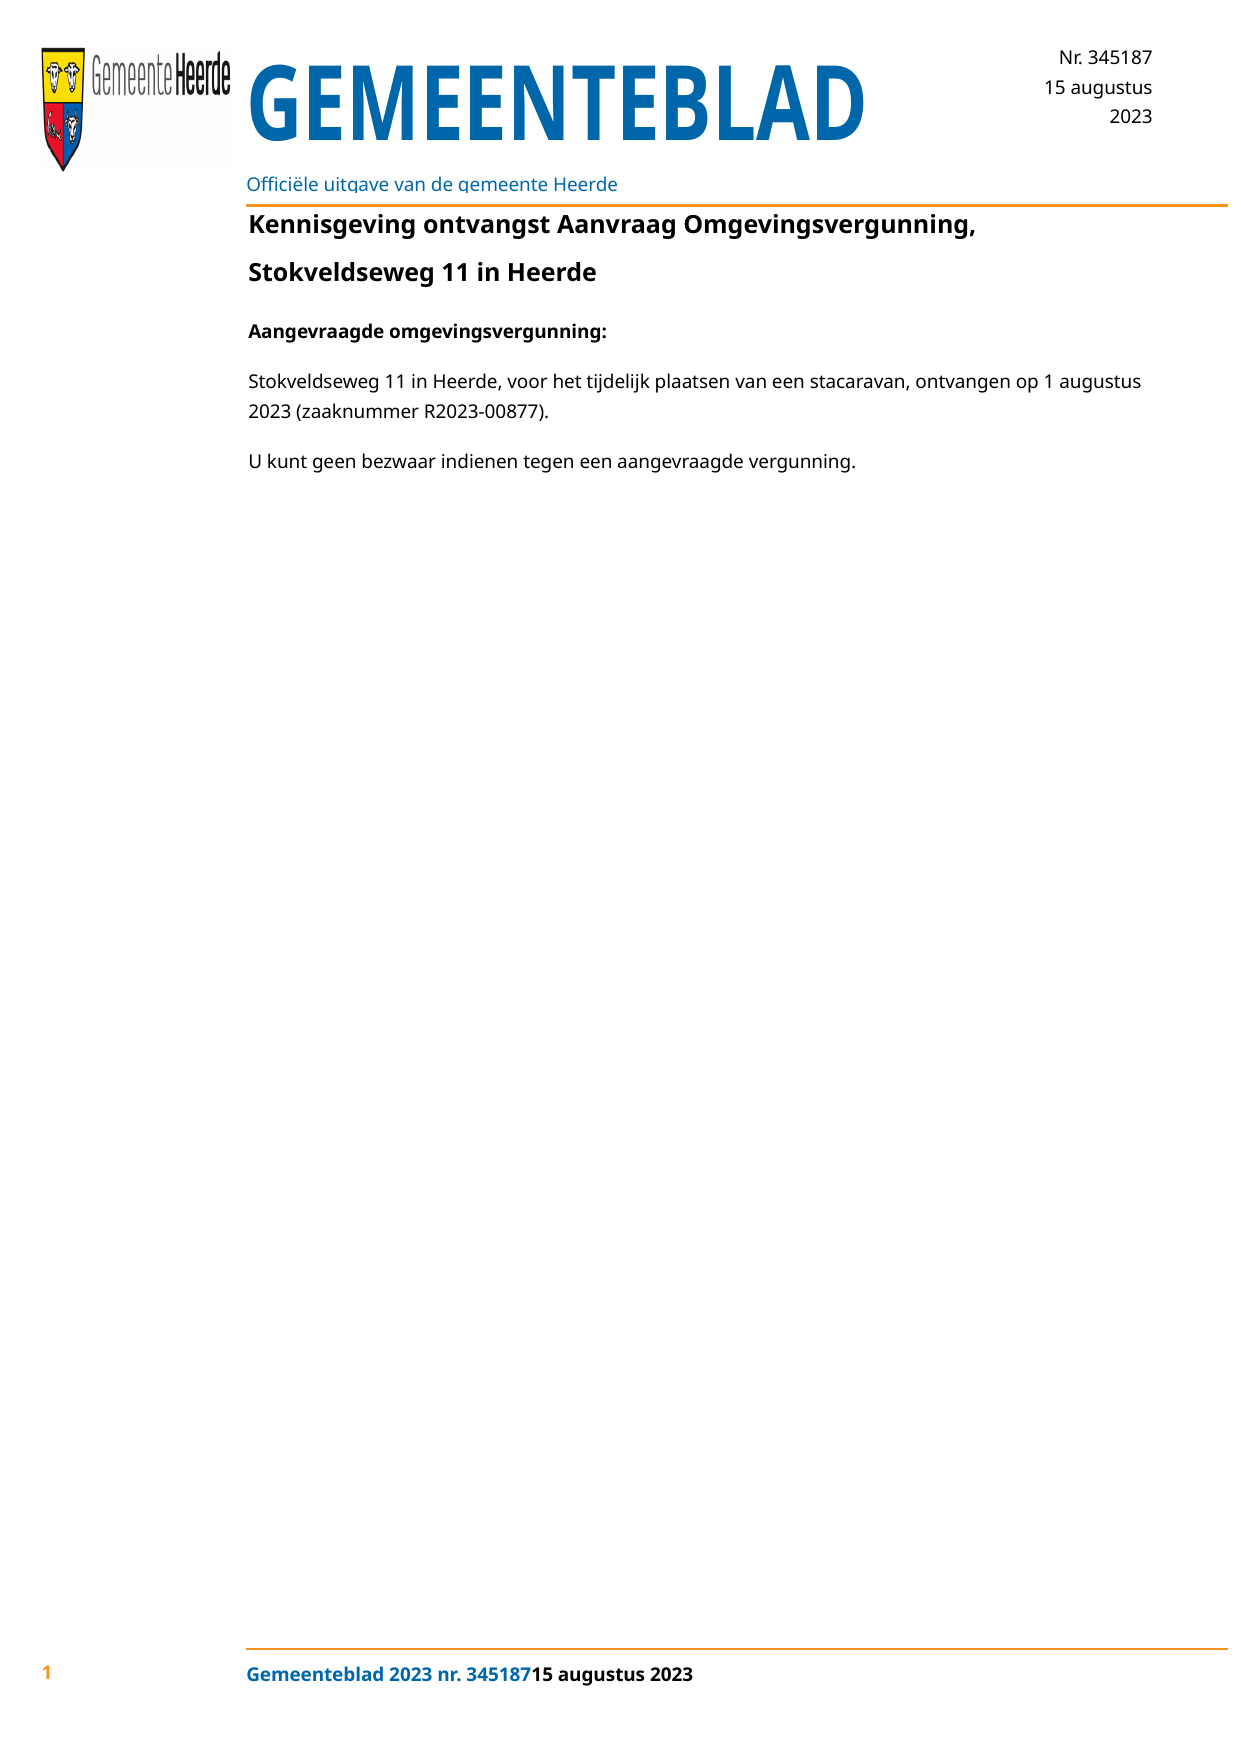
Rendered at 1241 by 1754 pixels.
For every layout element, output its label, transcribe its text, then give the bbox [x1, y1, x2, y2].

picture [41, 47, 231, 172]
text Kennisgeving ontvangst Aanvraag Omgevingsvergunning, Stokveldseweg 11 in Heerde [248, 207, 1152, 288]
text Stokveldseweg 11 in Heerde, voor het tijdelijk plaatsen van een stacaravan, ontvangen op 1 augustus 2023 (zaaknummer R2023-00877). [248, 368, 1152, 424]
text U kunt geen bezwaar indienen tegen een aangevraagde vergunning. [248, 448, 1152, 474]
text Aangevraagde omgevingsvergunning: [248, 318, 1152, 344]
